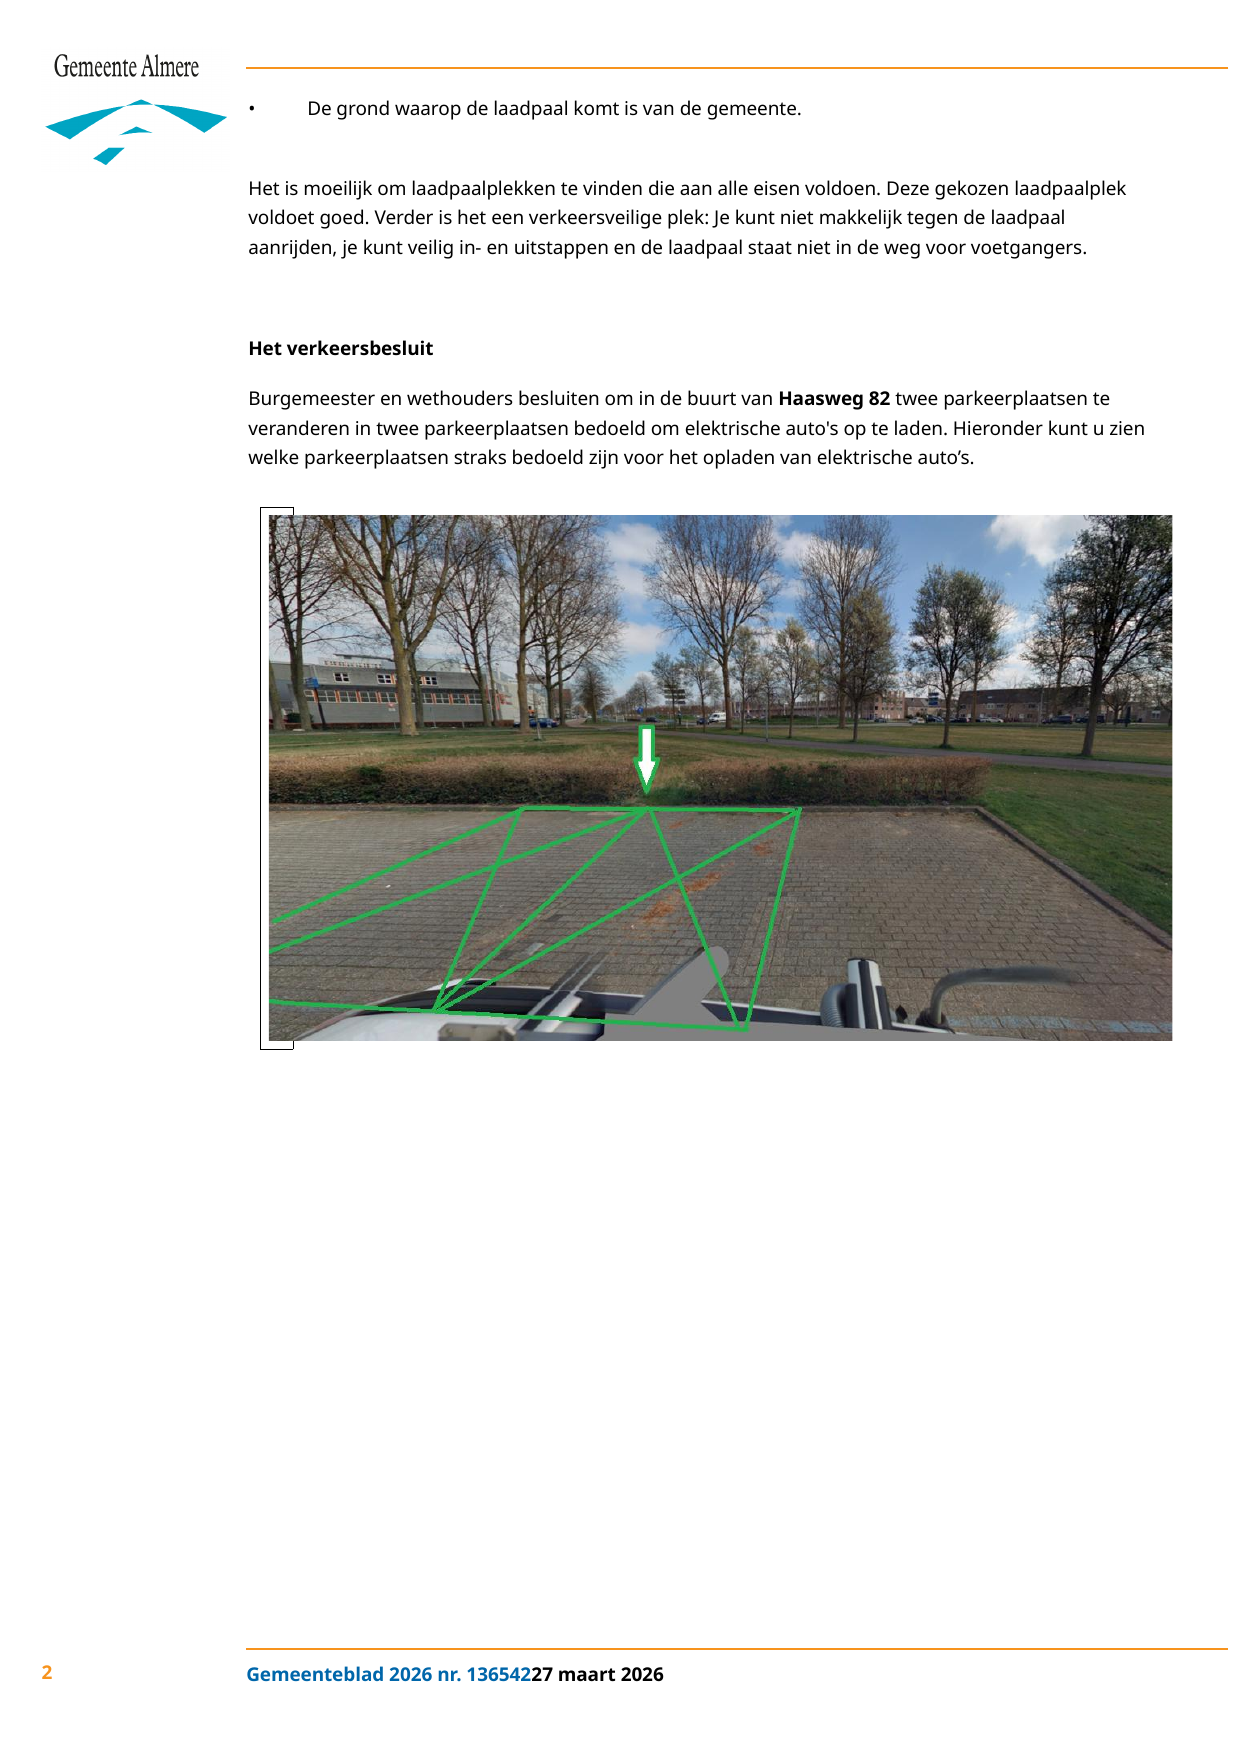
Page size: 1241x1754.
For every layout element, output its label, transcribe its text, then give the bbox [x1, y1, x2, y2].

text Het verkeersbesluit [248, 335, 1152, 361]
text Burgemeester en wethouders besluiten om in de buurt van Haasweg 82 twee parkeerplaatsen te veranderen in twee parkeerplaatsen bedoeld om elektrische auto's op te laden. Hieronder kunt u zien welke parkeerplaatsen straks bedoeld zijn voor het opladen van elektrische auto’s. [248, 385, 1152, 470]
picture [41, 47, 231, 172]
picture [268, 515, 1173, 1041]
text Het is moeilijk om laadpaalplekken te vinden die aan alle eisen voldoen. Deze gekozen laadpaalplek voldoet goed. Verder is het een verkeersveilige plek: Je kunt niet makkelijk tegen de laadpaal aanrijden, je kunt veilig in- en uitstappen en de laadpaal staat niet in de weg voor voetgangers. [248, 175, 1152, 260]
list De grond waarop de laadpaal komt is van de gemeente. [248, 95, 1152, 121]
